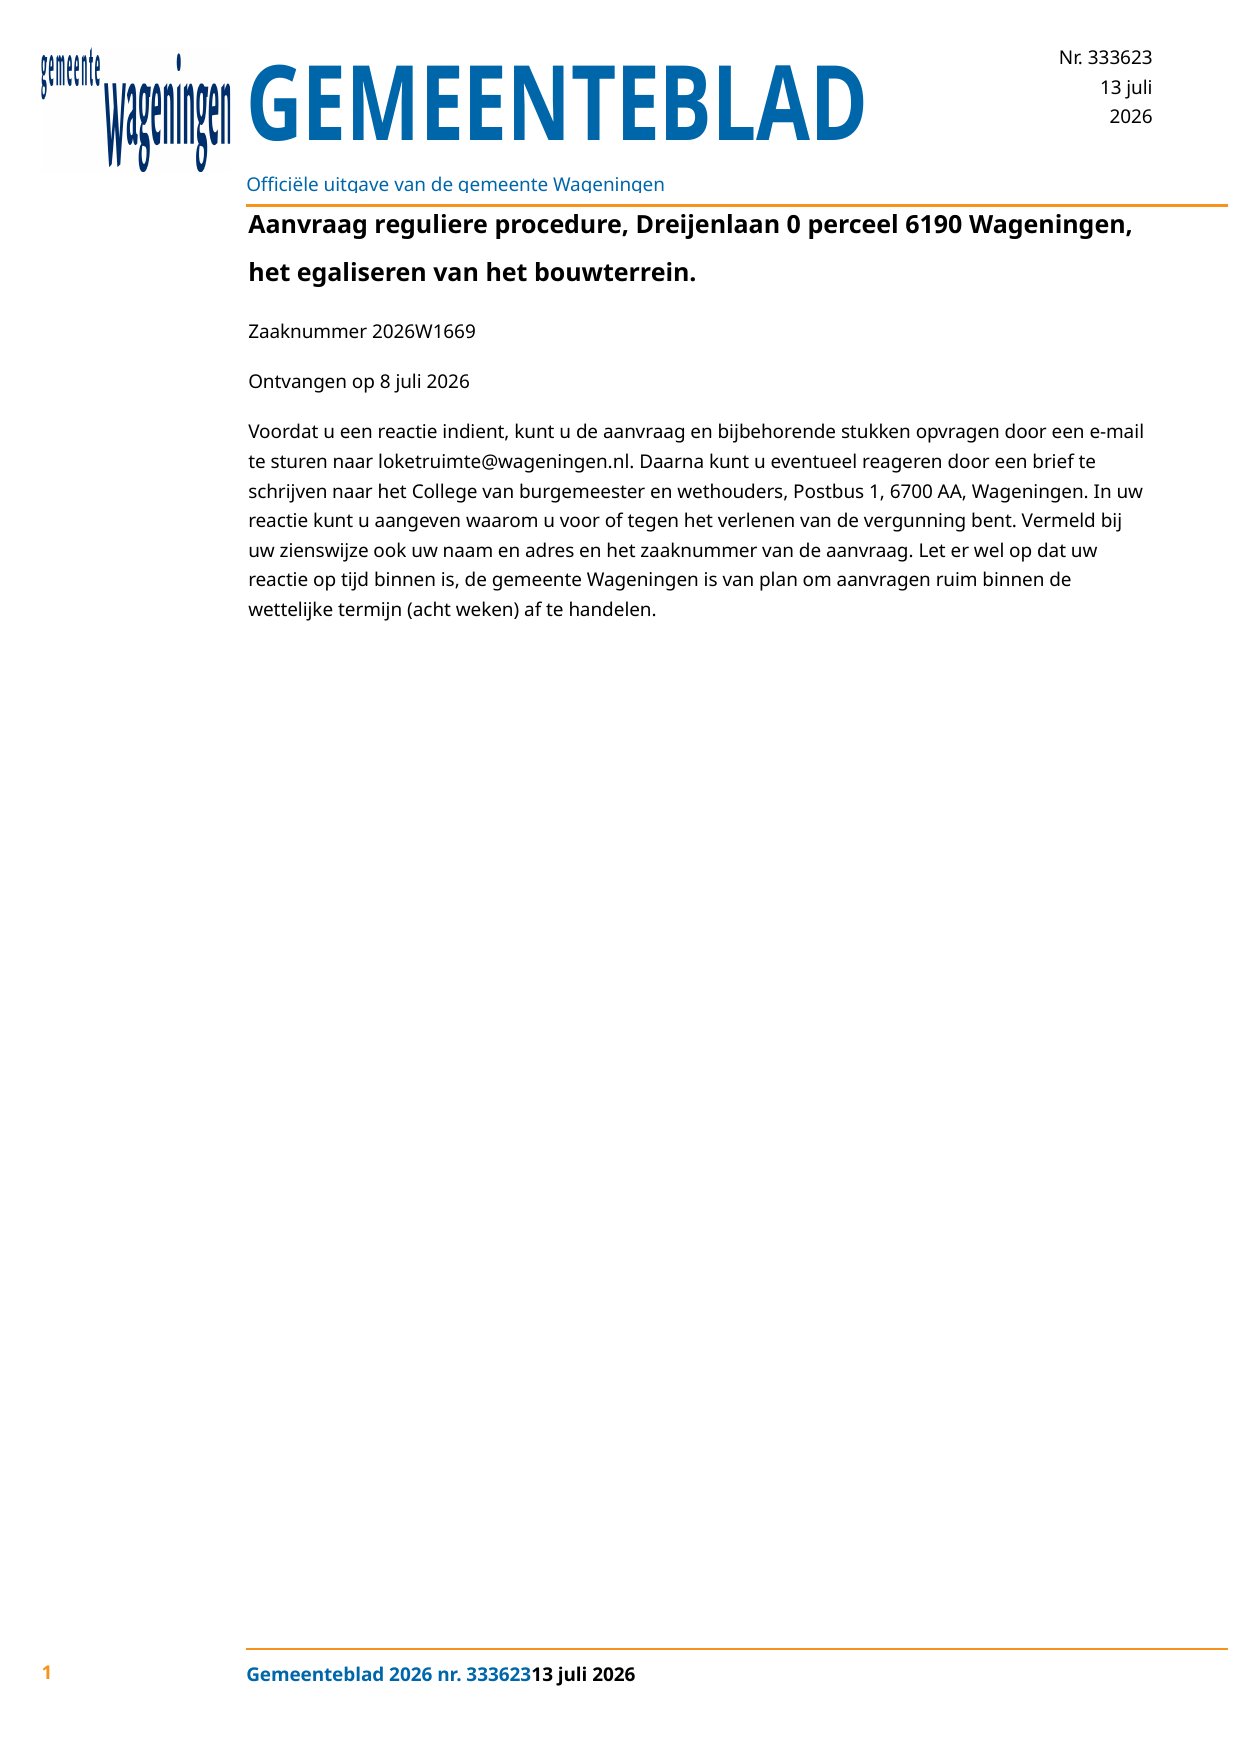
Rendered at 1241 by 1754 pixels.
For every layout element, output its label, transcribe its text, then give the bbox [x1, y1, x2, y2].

text Voordat u een reactie indient, kunt u de aanvraag en bijbehorende stukken opvragen door een e-mail te sturen naar loketruimte@wageningen.nl. Daarna kunt u eventueel reageren door een brief te schrijven naar het College van burgemeester en wethouders, Postbus 1, 6700 AA, Wageningen. In uw reactie kunt u aangeven waarom u voor of tegen het verlenen van de vergunning bent. Vermeld bij uw zienswijze ook uw naam en adres en het zaaknummer van de aanvraag. Let er wel op dat uw reactie op tijd binnen is, de gemeente Wageningen is van plan om aanvragen ruim binnen de wettelijke termijn (acht weken) af te handelen. [248, 419, 1152, 622]
picture [41, 47, 231, 172]
text Ontvangen op 8 juli 2026 [248, 368, 1152, 394]
text Zaaknummer 2026W1669 [248, 318, 1152, 344]
text Aanvraag reguliere procedure, Dreijenlaan 0 perceel 6190 Wageningen, het egaliseren van het bouwterrein. [248, 207, 1152, 288]
